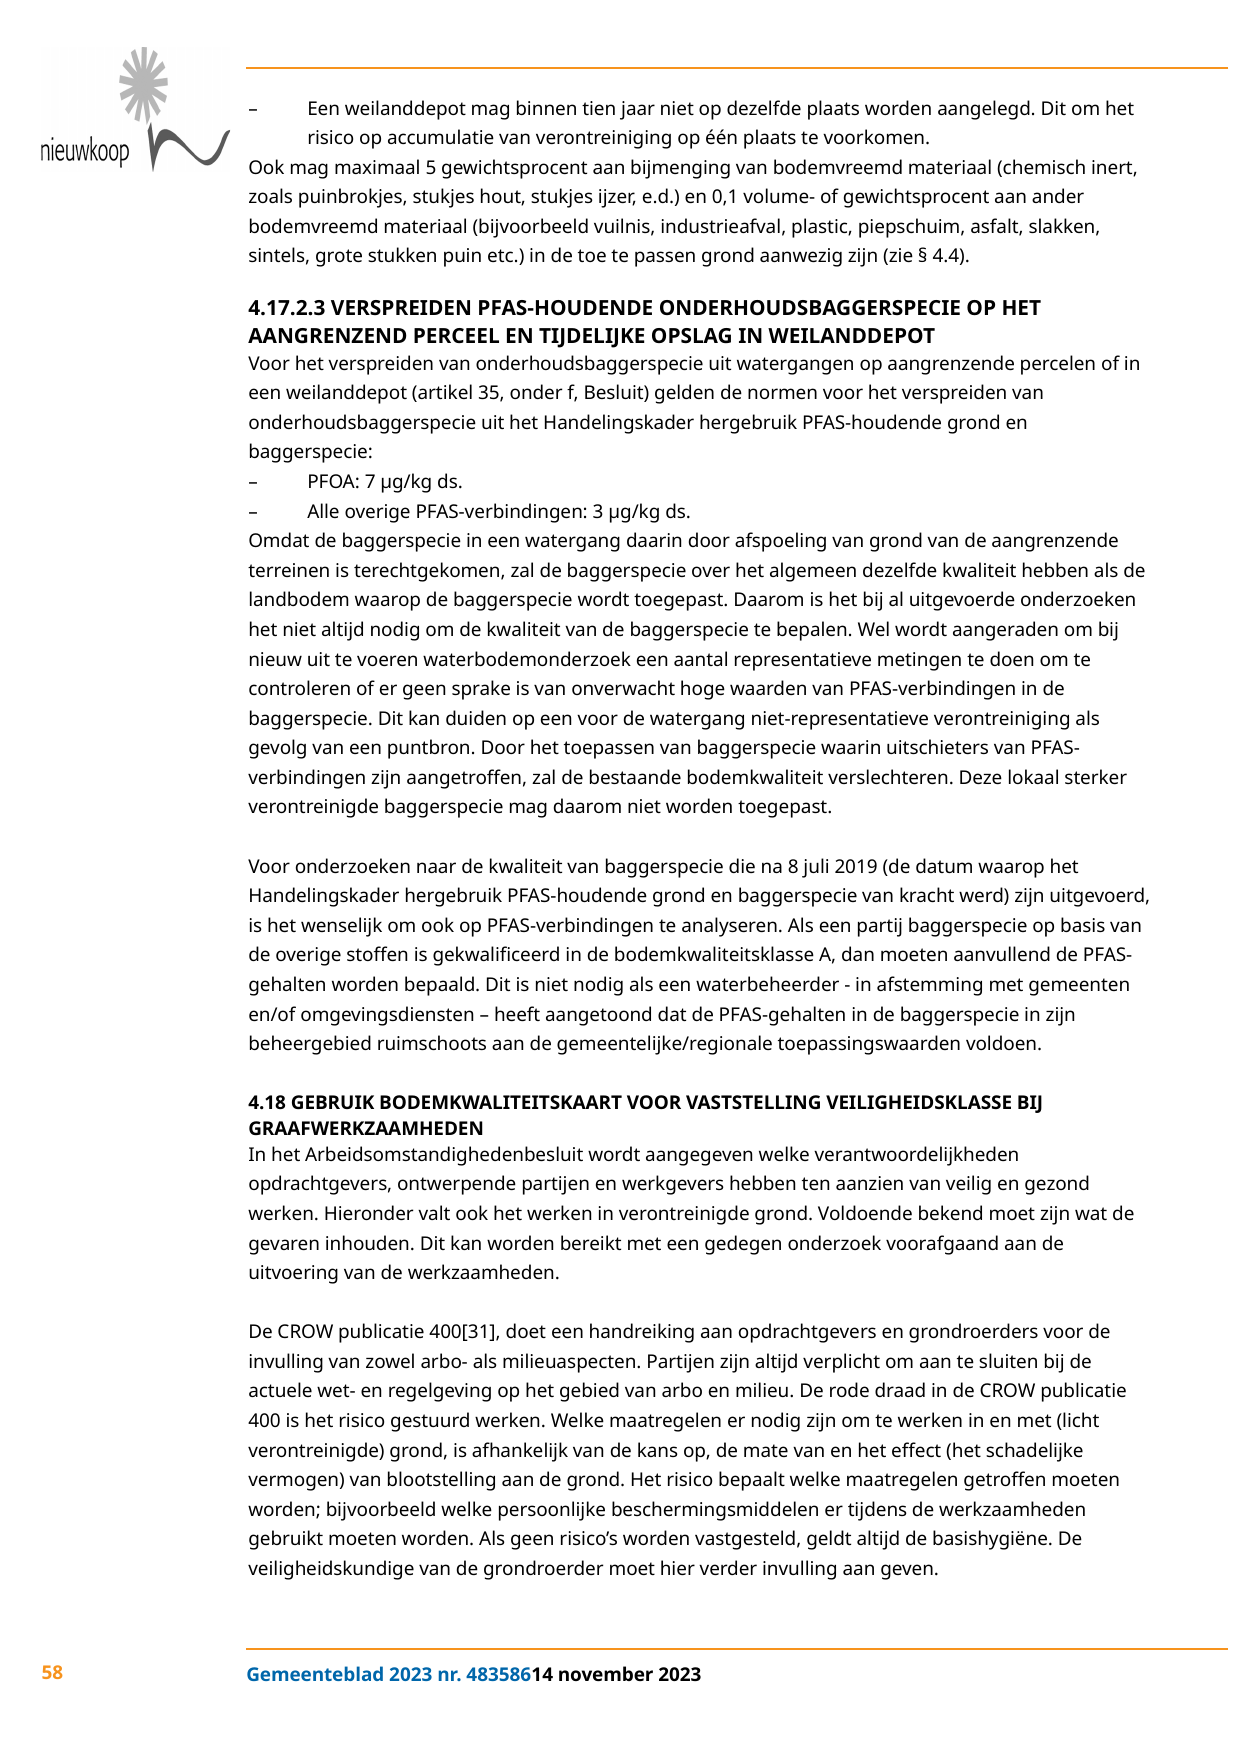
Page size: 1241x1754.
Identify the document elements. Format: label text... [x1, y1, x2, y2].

list Een weilanddepot mag binnen tien jaar niet op dezelfde plaats worden aangelegd. Dit om het risico op accumulatie van verontreiniging op één plaats te voorkomen. [248, 95, 1152, 150]
text Voor onderzoeken naar de kwaliteit van baggerspecie die na 8 juli 2019 (de datum waarop het Handelingskader hergebruik PFAS-houdende grond en baggerspecie van kracht werd) zijn uitgevoerd, is het wenselijk om ook op PFAS-verbindingen te analyseren. Als een partij baggerspecie op basis van de overige stoffen is gekwalificeerd in de bodemkwaliteitsklasse A, dan moeten aanvullend de PFAS-gehalten worden bepaald. Dit is niet nodig als een waterbeheerder - in afstemming met gemeenten en/of omgevingsdiensten – heeft aangetoond dat de PFAS-gehalten in de baggerspecie in zijn beheergebied ruimschoots aan de gemeentelijke/regionale toepassingswaarden voldoen. [248, 853, 1152, 1056]
text De CROW publicatie 400[31], doet een handreiking aan opdrachtgevers en grondroerders voor de invulling van zowel arbo- als milieuaspecten. Partijen zijn altijd verplicht om aan te sluiten bij de actuele wet- en regelgeving op het gebied van arbo en milieu. De rode draad in de CROW publicatie 400 is het risico gestuurd werken. Welke maatregelen er nodig zijn om te werken in en met (licht verontreinigde) grond, is afhankelijk van de kans op, de mate van en het effect (het schadelijke vermogen) van blootstelling aan de grond. Het risico bepaalt welke maatregelen getroffen moeten worden; bijvoorbeeld welke persoonlijke beschermingsmiddelen er tijdens de werkzaamheden gebruikt moeten worden. Als geen risico’s worden vastgesteld, geldt altijd de basishygiëne. De veiligheidskundige van de grondroerder moet hier verder invulling aan geven. [248, 1318, 1152, 1581]
list Alle overige PFAS-verbindingen: 3 µg/kg ds. [248, 498, 1152, 524]
text 4.17.2.3 VERSPREIDEN PFAS-HOUDENDE ONDERHOUDSBAGGERSPECIE OP HET AANGRENZEND PERCEEL EN TIJDELIJKE OPSLAG IN WEILANDDEPOT [248, 293, 1152, 350]
text Voor het verspreiden van onderhoudsbaggerspecie uit watergangen op aangrenzende percelen of in een weilanddepot (artikel 35, onder f, Besluit) gelden de normen voor het verspreiden van onderhoudsbaggerspecie uit het Handelingskader hergebruik PFAS-houdende grond en baggerspecie: [248, 350, 1152, 464]
list PFOA: 7 µg/kg ds. [248, 468, 1152, 494]
picture [41, 47, 231, 172]
text Omdat de baggerspecie in een watergang daarin door afspoeling van grond van de aangrenzende terreinen is terechtgekomen, zal de baggerspecie over het algemeen dezelfde kwaliteit hebben als de landbodem waarop de baggerspecie wordt toegepast. Daarom is het bij al uitgevoerde onderzoeken het niet altijd nodig om de kwaliteit van de baggerspecie te bepalen. Wel wordt aangeraden om bij nieuw uit te voeren waterbodemonderzoek een aantal representatieve metingen te doen om te controleren of er geen sprake is van onverwacht hoge waarden van PFAS-verbindingen in de baggerspecie. Dit kan duiden op een voor de watergang niet-representatieve verontreiniging als gevolg van een puntbron. Door het toepassen van baggerspecie waarin uitschieters van PFAS-verbindingen zijn aangetroffen, zal de bestaande bodemkwaliteit verslechteren. Deze lokaal sterker verontreinigde baggerspecie mag daarom niet worden toegepast. [248, 527, 1152, 819]
text Ook mag maximaal 5 gewichtsprocent aan bijmenging van bodemvreemd materiaal (chemisch inert, zoals puinbrokjes, stukjes hout, stukjes ijzer, e.d.) en 0,1 volume- of gewichtsprocent aan ander bodemvreemd materiaal (bijvoorbeeld vuilnis, industrieafval, plastic, piepschuim, asfalt, slakken, sintels, grote stukken puin etc.) in de toe te passen grond aanwezig zijn (zie § 4.4). [248, 154, 1152, 268]
text In het Arbeidsomstandighedenbesluit wordt aangegeven welke verantwoordelijkheden opdrachtgevers, ontwerpende partijen en werkgevers hebben ten aanzien van veilig en gezond werken. Hieronder valt ook het werken in verontreinigde grond. Voldoende bekend moet zijn wat de gevaren inhouden. Dit kan worden bereikt met een gedegen onderzoek voorafgaand aan de uitvoering van de werkzaamheden. [248, 1141, 1152, 1285]
text 4.18 GEBRUIK BODEMKWALITEITSKAART VOOR VASTSTELLING VEILIGHEIDSKLASSE BIJ GRAAFWERKZAAMHEDEN [248, 1089, 1152, 1141]
